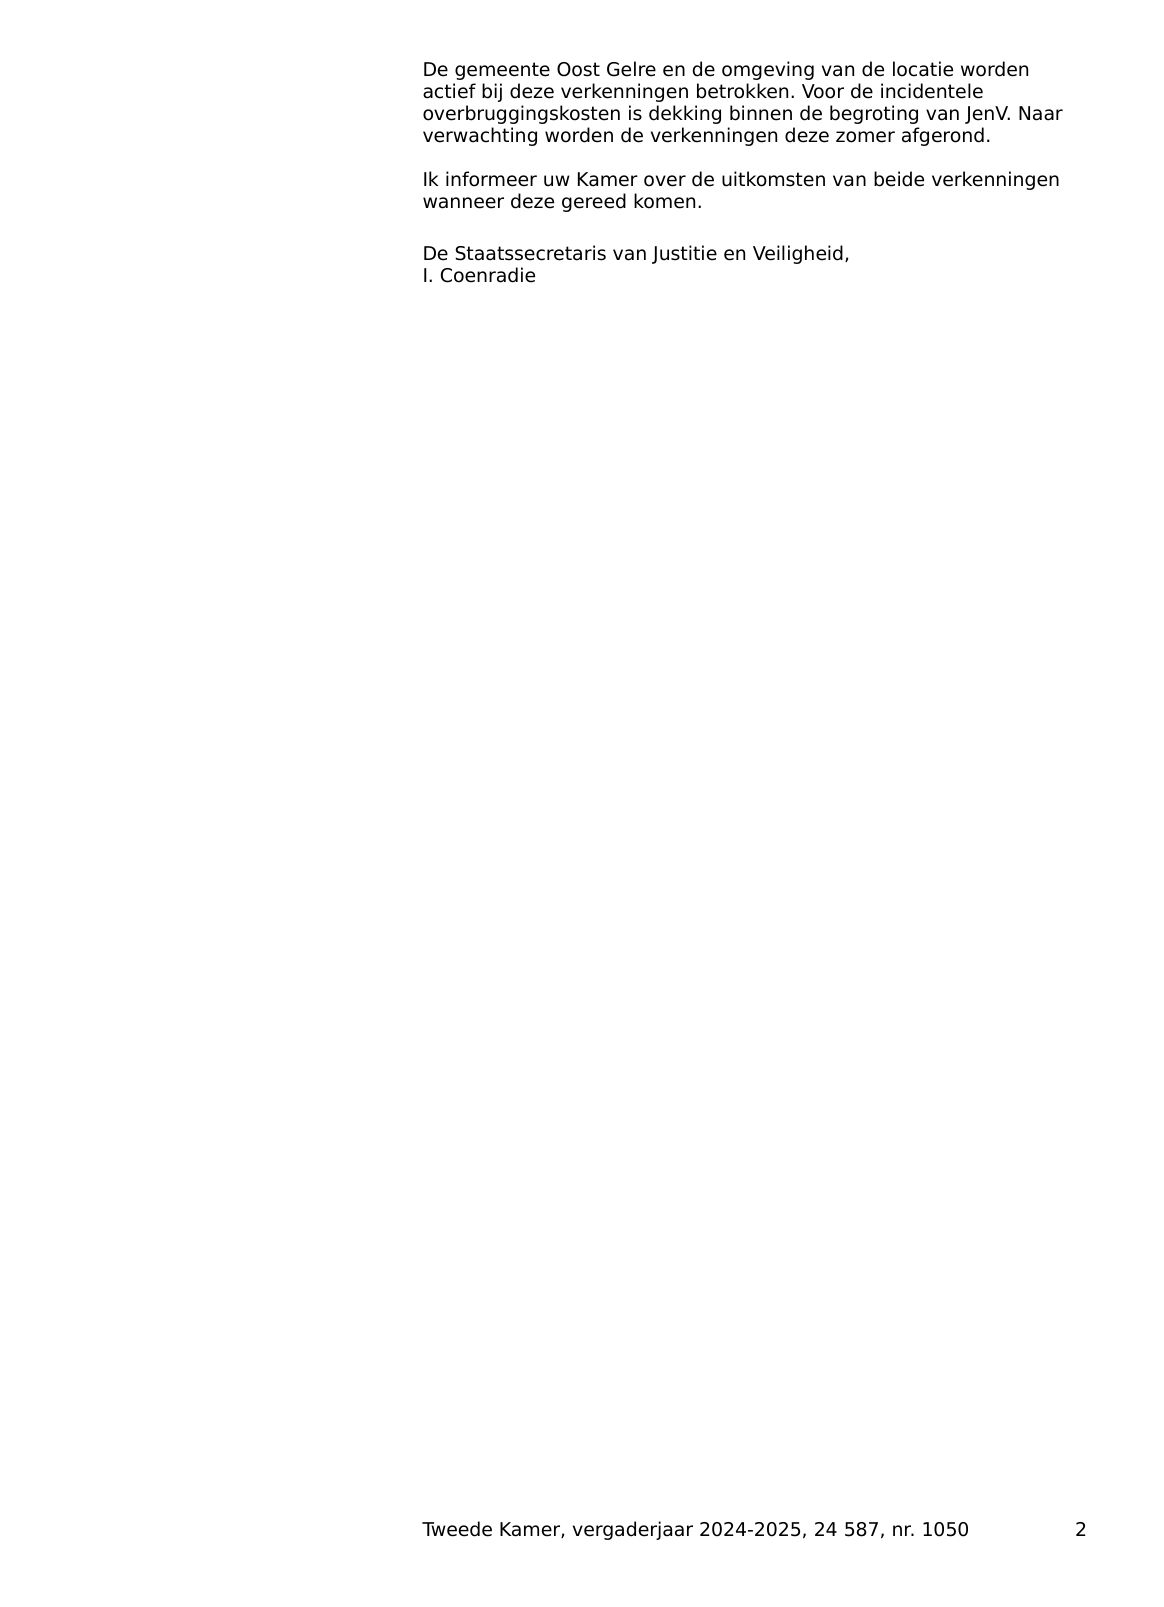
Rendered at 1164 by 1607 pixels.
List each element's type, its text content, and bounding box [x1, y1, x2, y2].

text Ik informeer uw Kamer over de uitkomsten van beide verkenningen wanneer deze gereed komen. [422, 169, 1087, 213]
text De gemeente Oost Gelre en de omgeving van de locatie worden actief bij deze verkenningen betrokken. Voor de incidentele overbruggingskosten is dekking binnen de begroting van JenV. Naar verwachting worden de verkenningen deze zomer afgerond. [422, 59, 1087, 147]
text De Staatssecretaris van Justitie en Veiligheid, I. Coenradie [422, 243, 1087, 287]
